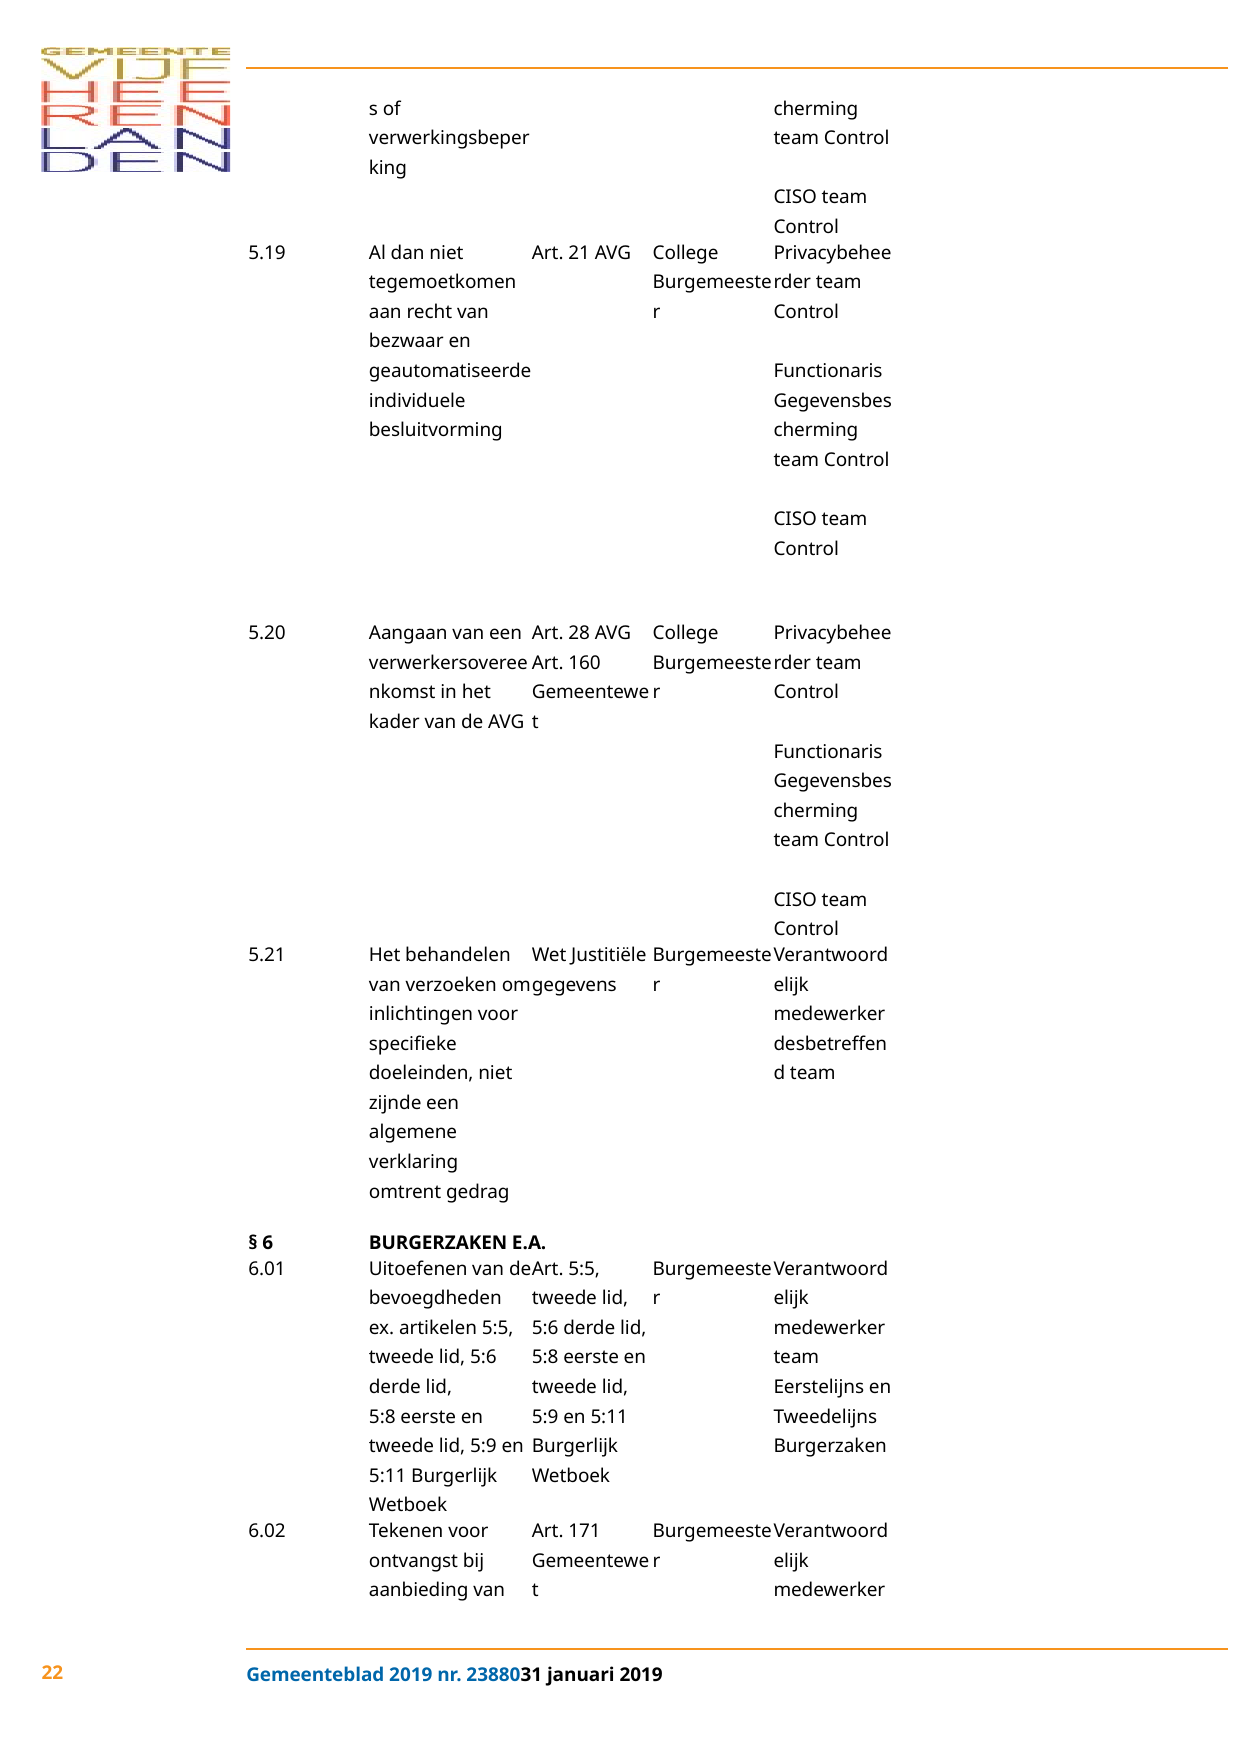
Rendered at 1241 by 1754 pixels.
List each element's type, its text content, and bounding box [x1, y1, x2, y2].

table_cell Het behandelen van verzoeken om inlichtingen voor specifieke doeleinden, niet zijnde een algemene verklaring omtrent gedrag [369, 941, 532, 1203]
table_cell [1015, 1518, 1152, 1602]
table_cell Art. 5:5, tweede lid, 5:6 derde lid, 5:8 eerste en tweede lid, 5:9 en 5:11 Burgerlijk Wetboek [532, 1255, 652, 1517]
table_cell [1015, 239, 1152, 619]
table_cell Verantwoordelijk medewerker team Eerstelijns en Tweedelijns Burgerzaken [773, 1255, 894, 1517]
table_cell Burgemeester [653, 941, 773, 1203]
table_cell 5.21 [248, 941, 369, 1203]
table_cell [894, 1518, 1015, 1602]
table_cell Wet Justitiële gegevens [532, 941, 652, 1203]
table_cell [894, 239, 1015, 619]
table_cell Burgemeester [653, 1255, 773, 1517]
table_cell Uitoefenen van de bevoegdheden ex. artikelen 5:5, tweede lid, 5:6 derde lid, 5:8 eerste en tweede lid, 5:9 en 5:11 Burgerlijk Wetboek [369, 1255, 532, 1517]
table_cell [1015, 1255, 1152, 1517]
table_cell 5.20 [248, 620, 369, 941]
table_cell cherming team Control CISO team Control [773, 95, 894, 239]
table_cell [1015, 941, 1152, 1203]
table_cell BURGERZAKEN E.A. [369, 1229, 1152, 1255]
table_cell Art. 171 Gemeentewet [532, 1518, 652, 1602]
table_cell [248, 95, 369, 239]
table_cell [1015, 95, 1152, 239]
table_cell Al dan niet tegemoetkomen aan recht van bezwaar en geautomatiseerde individuele besluitvorming [369, 239, 532, 619]
table_cell College Burgemeester [653, 620, 773, 941]
table_cell s of verwerkingsbeperking [369, 95, 532, 239]
table_cell [1015, 620, 1152, 941]
table_cell [773, 1204, 894, 1229]
table_cell [894, 1255, 1015, 1517]
table_cell Verantwoordelijk medewerker desbetreffend team [773, 941, 894, 1203]
table_cell [894, 1204, 1015, 1229]
table_cell Burgemeester [653, 1518, 773, 1602]
picture [41, 47, 231, 172]
table_cell [1015, 1204, 1152, 1229]
table_cell Tekenen voor ontvangst bij aanbieding van [369, 1518, 532, 1602]
table_cell [248, 1204, 369, 1229]
table_cell [532, 95, 652, 239]
table_cell 6.01 [248, 1255, 369, 1517]
table_cell [894, 941, 1015, 1203]
table_cell 6.02 [248, 1518, 369, 1602]
table_cell Verantwoordelijk medewerker [773, 1518, 894, 1602]
table_cell [532, 1204, 652, 1229]
table_cell Aangaan van een verwerkersovereenkomst in het kader van de AVG [369, 620, 532, 941]
table_cell [369, 1204, 532, 1229]
table_cell [894, 620, 1015, 941]
table_cell Art. 28 AVG Art. 160 Gemeentewet [532, 620, 652, 941]
table_cell Privacybeheerder team Control Functionaris Gegevensbescherming team Control CISO team Control [773, 239, 894, 619]
table_cell 5.19 [248, 239, 369, 619]
table_cell College Burgemeester [653, 239, 773, 619]
table_cell § 6 [248, 1229, 369, 1255]
table_cell [894, 95, 1015, 239]
table_cell Art. 21 AVG [532, 239, 652, 619]
table_cell [653, 1204, 773, 1229]
table_cell [653, 95, 773, 239]
table_cell Privacybeheerder team Control Functionaris Gegevensbescherming team Control CISO team Control [773, 620, 894, 941]
